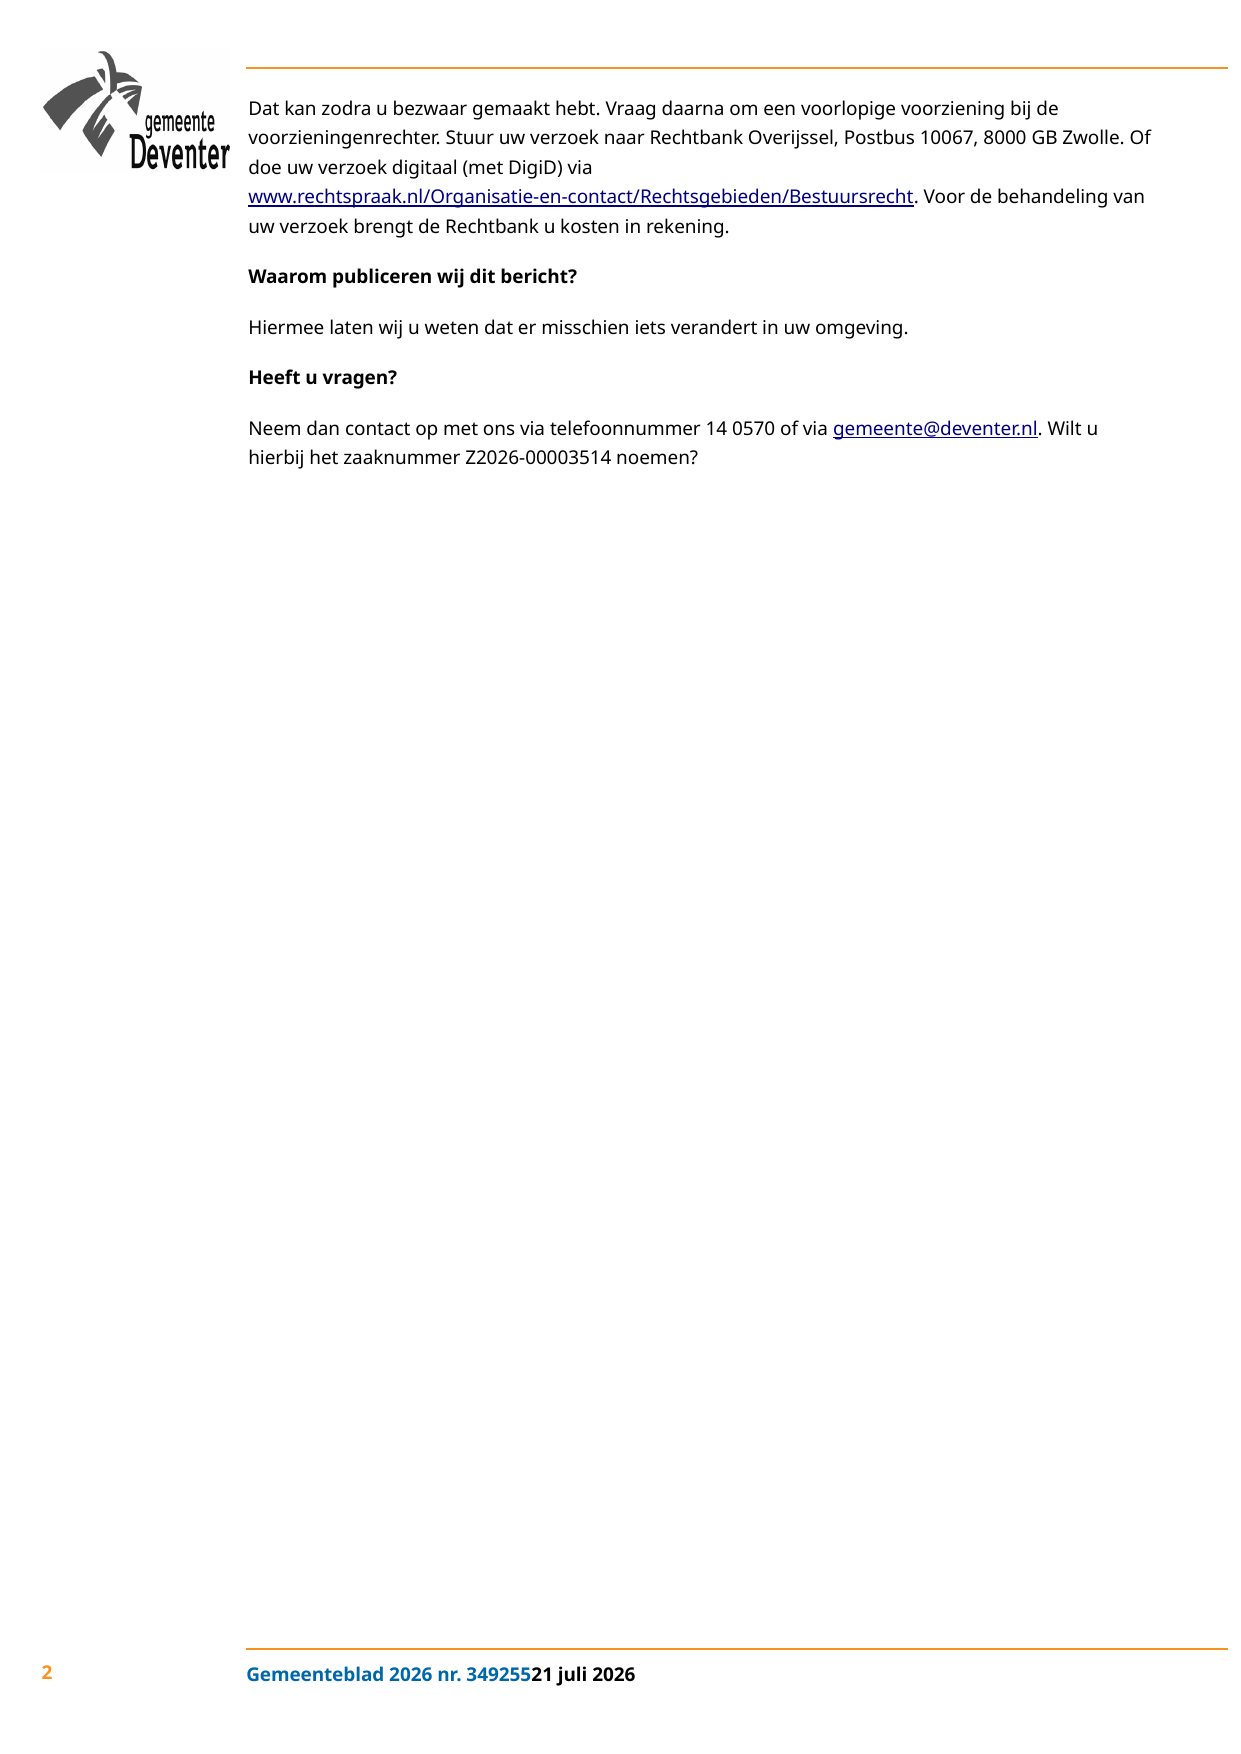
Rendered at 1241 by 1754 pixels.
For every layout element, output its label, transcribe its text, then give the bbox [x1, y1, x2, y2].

picture [41, 47, 231, 172]
text Heeft u vragen? [248, 364, 1152, 390]
text Hiermee laten wij u weten dat er misschien iets verandert in uw omgeving. [248, 314, 1152, 340]
text Waarom publiceren wij dit bericht? [248, 263, 1152, 289]
text Neem dan contact op met ons via telefoonnummer 14 0570 of via gemeente@deventer.nl. Wilt u hierbij het zaaknummer Z2026-00003514 noemen? [248, 415, 1152, 470]
text Dat kan zodra u bezwaar gemaakt hebt. Vraag daarna om een voorlopige voorziening bij de voorzieningenrechter. Stuur uw verzoek naar Rechtbank Overijssel, Postbus 10067, 8000 GB Zwolle. Of doe uw verzoek digitaal (met DigiD) via www.rechtspraak.nl/Organisatie-en-contact/Rechtsgebieden/Bestuursrecht. Voor de behandeling van uw verzoek brengt de Rechtbank u kosten in rekening. [248, 95, 1152, 239]
